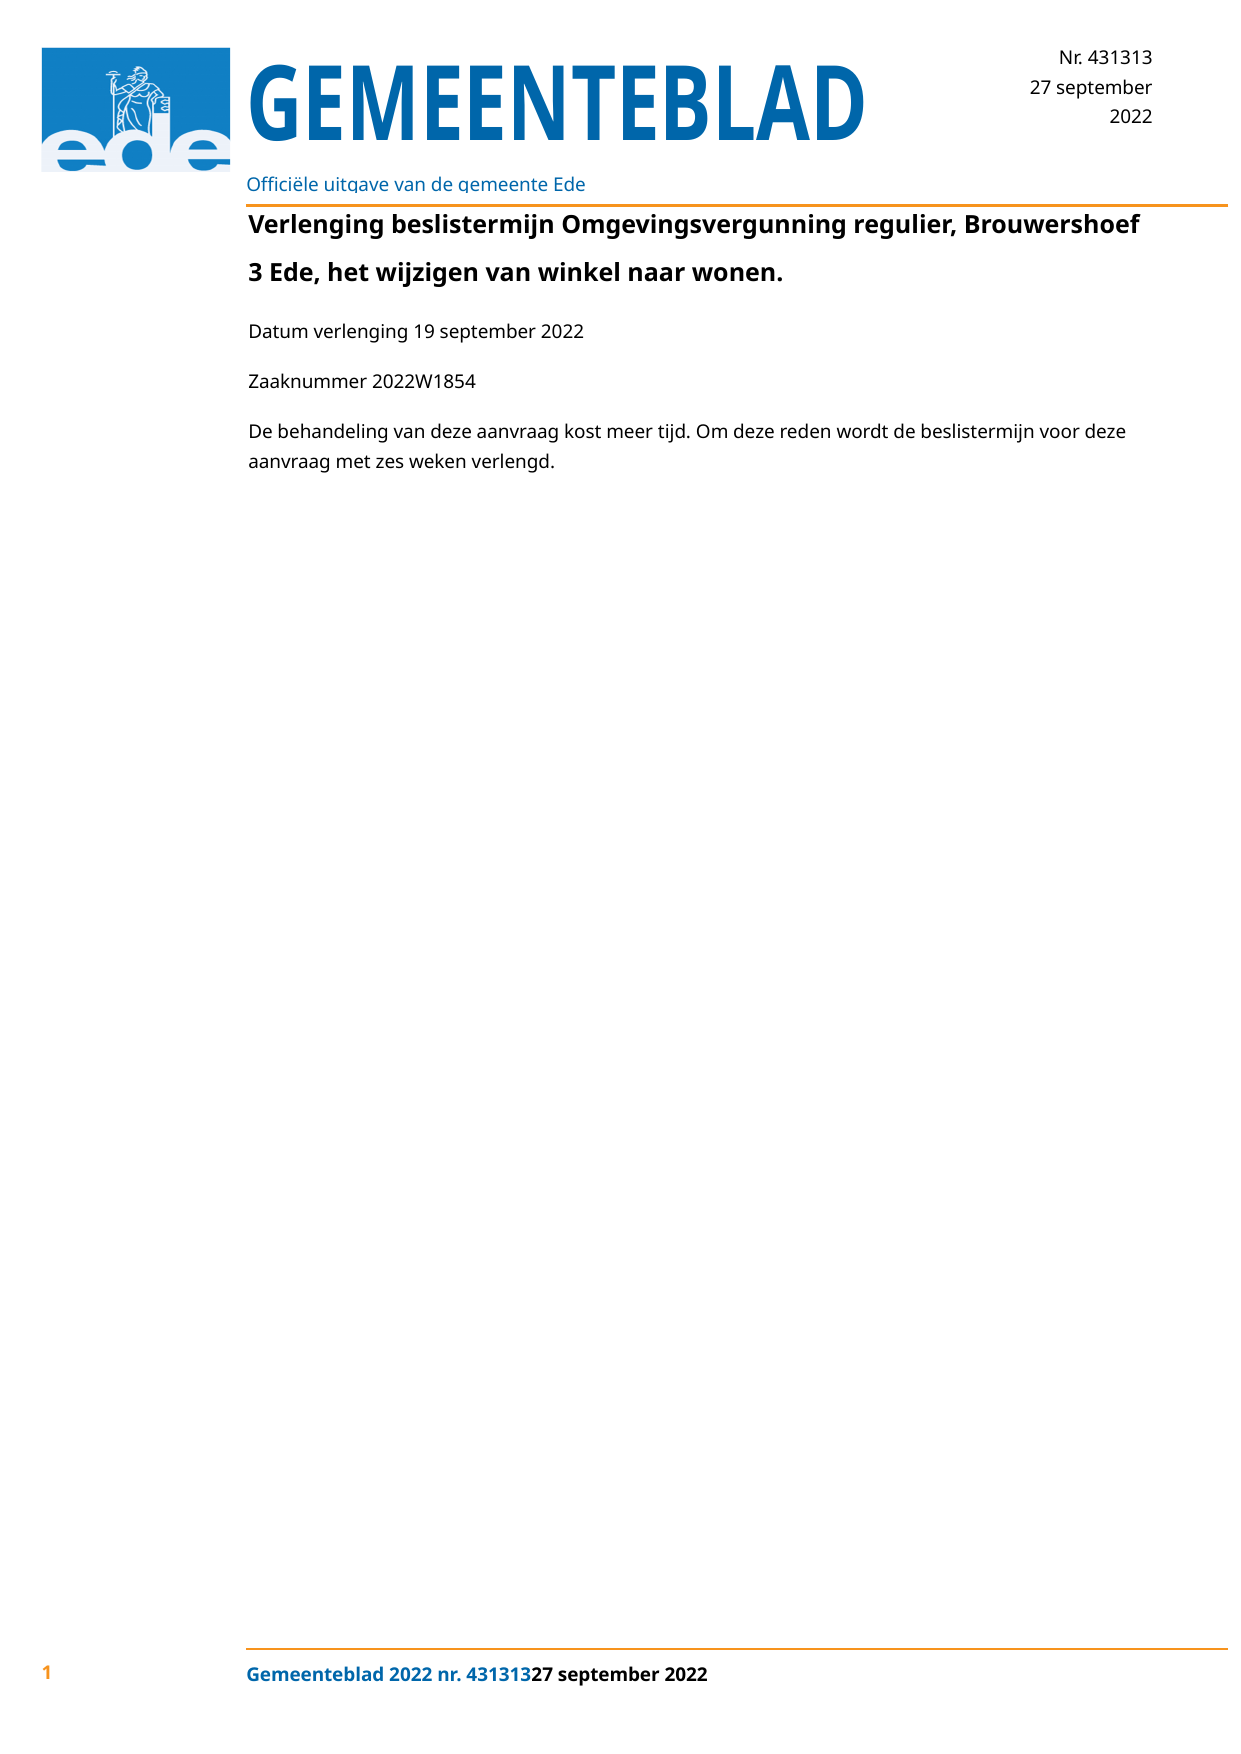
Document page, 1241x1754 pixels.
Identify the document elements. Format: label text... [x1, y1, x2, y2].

text Verlenging beslistermijn Omgevingsvergunning regulier, Brouwershoef 3 Ede, het wijzigen van winkel naar wonen. [248, 207, 1152, 288]
text Datum verlenging 19 september 2022 [248, 318, 1152, 344]
text Zaaknummer 2022W1854 [248, 368, 1152, 394]
picture [41, 47, 231, 172]
text De behandeling van deze aanvraag kost meer tijd. Om deze reden wordt de beslistermijn voor deze aanvraag met zes weken verlengd. [248, 419, 1152, 474]
